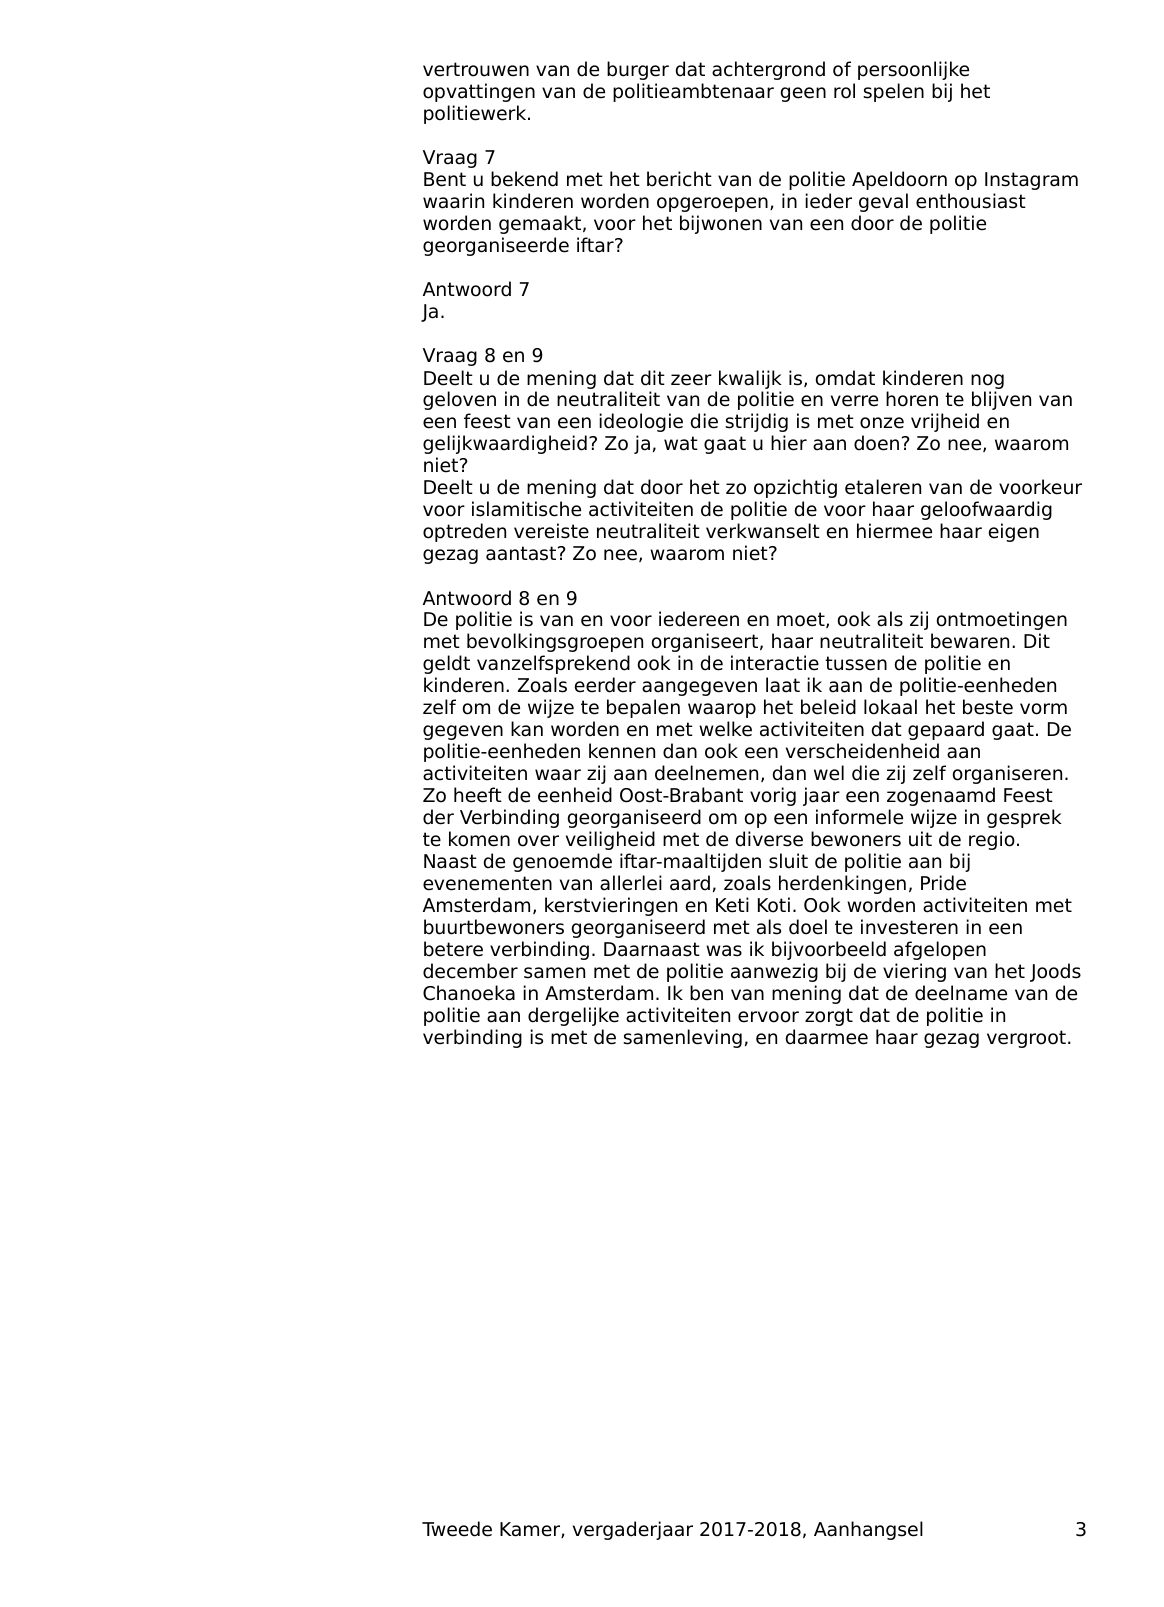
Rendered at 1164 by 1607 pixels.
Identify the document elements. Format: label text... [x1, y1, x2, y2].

text Ja. [422, 301, 1087, 323]
text Vraag 8 en 9 [422, 345, 1087, 367]
text Antwoord 8 en 9 [422, 587, 1087, 609]
text Bent u bekend met het bericht van de politie Apeldoorn op Instagram waarin kinderen worden opgeroepen, in ieder geval enthousiast worden gemaakt, voor het bijwonen van een door de politie georganiseerde iftar? [422, 169, 1087, 257]
text Naast de genoemde iftar-maaltijden sluit de politie aan bij evenementen van allerlei aard, zoals herdenkingen, Pride Amsterdam, kerstvieringen en Keti Koti. Ook worden activiteiten met buurtbewoners georganiseerd met als doel te investeren in een betere verbinding. Daarnaast was ik bijvoorbeeld afgelopen december samen met de politie aanwezig bij de viering van het Joods Chanoeka in Amsterdam. Ik ben van mening dat de deelname van de politie aan dergelijke activiteiten ervoor zorgt dat de politie in verbinding is met de samenleving, en daarmee haar gezag vergroot. [422, 851, 1087, 1049]
text Antwoord 7 [422, 279, 1087, 301]
text Vraag 7 [422, 147, 1087, 169]
text Deelt u de mening dat dit zeer kwalijk is, omdat kinderen nog geloven in de neutraliteit van de politie en verre horen te blijven van een feest van een ideologie die strijdig is met onze vrijheid en gelijkwaardigheid? Zo ja, wat gaat u hier aan doen? Zo nee, waarom niet? [422, 367, 1087, 477]
text Deelt u de mening dat door het zo opzichtig etaleren van de voorkeur voor islamitische activiteiten de politie de voor haar geloofwaardig optreden vereiste neutraliteit verkwanselt en hiermee haar eigen gezag aantast? Zo nee, waarom niet? [422, 477, 1087, 565]
text vertrouwen van de burger dat achtergrond of persoonlijke opvattingen van de politieambtenaar geen rol spelen bij het politiewerk. [422, 59, 1087, 125]
text De politie is van en voor iedereen en moet, ook als zij ontmoetingen met bevolkingsgroepen organiseert, haar neutraliteit bewaren. Dit geldt vanzelfsprekend ook in de interactie tussen de politie en kinderen. Zoals eerder aangegeven laat ik aan de politie-eenheden zelf om de wijze te bepalen waarop het beleid lokaal het beste vorm gegeven kan worden en met welke activiteiten dat gepaard gaat. De politie-eenheden kennen dan ook een verscheidenheid aan activiteiten waar zij aan deelnemen, dan wel die zij zelf organiseren. Zo heeft de eenheid Oost-Brabant vorig jaar een zogenaamd Feest der Verbinding georganiseerd om op een informele wijze in gesprek te komen over veiligheid met de diverse bewoners uit de regio. [422, 609, 1087, 851]
